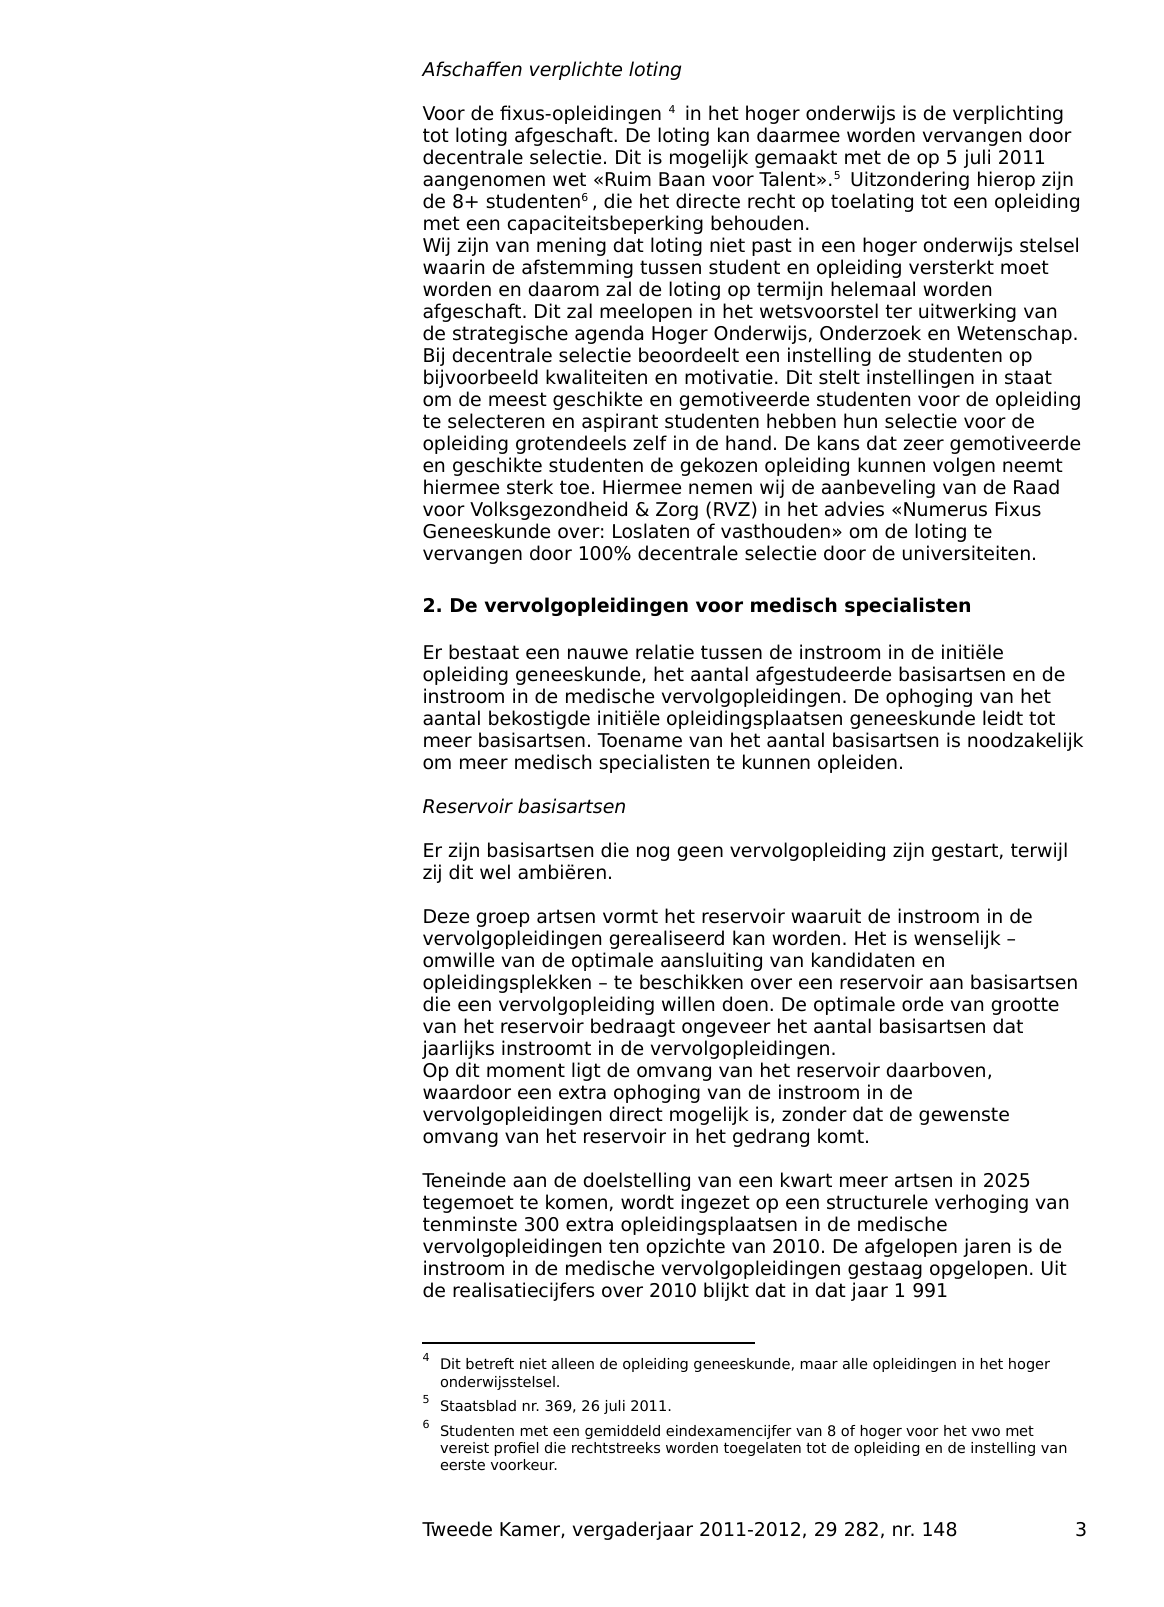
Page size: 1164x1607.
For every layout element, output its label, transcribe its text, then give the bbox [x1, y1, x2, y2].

text Er bestaat een nauwe relatie tussen de instroom in de initiële opleiding geneeskunde, het aantal afgestudeerde basisartsen en de instroom in de medische vervolgopleidingen. De ophoging van het aantal bekostigde initiële opleidingsplaatsen geneeskunde leidt tot meer basisartsen. Toename van het aantal basisartsen is noodzakelijk om meer medisch specialisten te kunnen opleiden. [422, 642, 1087, 774]
subtitle 2. De vervolgopleidingen voor medisch specialisten [422, 595, 1087, 617]
text Bij decentrale selectie beoordeelt een instelling de studenten op bijvoorbeeld kwaliteiten en motivatie. Dit stelt instellingen in staat om de meest geschikte en gemotiveerde studenten voor de opleiding te selecteren en aspirant studenten hebben hun selectie voor de opleiding grotendeels zelf in de hand. De kans dat zeer gemotiveerde en geschikte studenten de gekozen opleiding kunnen volgen neemt hiermee sterk toe. Hiermee nemen wij de aanbeveling van de Raad voor Volksgezondheid & Zorg (RVZ) in het advies «Numerus Fixus Geneeskunde over: Loslaten of vasthouden» om de loting te vervangen door 100% decentrale selectie door de universiteiten. [422, 345, 1087, 565]
text Dit betreft niet alleen de opleiding geneeskunde, maar alle opleidingen in het hoger onderwijsstelsel. [422, 1352, 1087, 1391]
text Staatsblad nr. 369, 26 juli 2011. [422, 1393, 1087, 1416]
subtitle Reservoir basisartsen [422, 796, 1087, 818]
text Deze groep artsen vormt het reservoir waaruit de instroom in de vervolgopleidingen gerealiseerd kan worden. Het is wenselijk – omwille van de optimale aansluiting van kandidaten en opleidingsplekken – te beschikken over een reservoir aan basisartsen die een vervolgopleiding willen doen. De optimale orde van grootte van het reservoir bedraagt ongeveer het aantal basisartsen dat jaarlijks instroomt in de vervolgopleidingen. [422, 906, 1087, 1060]
text Op dit moment ligt de omvang van het reservoir daarboven, waardoor een extra ophoging van de instroom in de vervolgopleidingen direct mogelijk is, zonder dat de gewenste omvang van het reservoir in het gedrang komt. [422, 1060, 1087, 1148]
text Studenten met een gemiddeld eindexamencijfer van 8 of hoger voor het vwo met vereist profiel die rechtstreeks worden toegelaten tot de opleiding en de instelling van eerste voorkeur. [422, 1418, 1087, 1474]
subtitle Afschaffen verplichte loting [422, 59, 1087, 81]
text Voor de fixus-opleidingen in het hoger onderwijs is de verplichting tot loting afgeschaft. De loting kan daarmee worden vervangen door decentrale selectie. Dit is mogelijk gemaakt met de op 5 juli 2011 aangenomen wet «Ruim Baan voor Talent». Uitzondering hierop zijn de 8+ studenten, die het directe recht op toelating tot een opleiding met een capaciteitsbeperking behouden. [422, 103, 1087, 235]
text Wij zijn van mening dat loting niet past in een hoger onderwijs stelsel waarin de afstemming tussen student en opleiding versterkt moet worden en daarom zal de loting op termijn helemaal worden afgeschaft. Dit zal meelopen in het wetsvoorstel ter uitwerking van de strategische agenda Hoger Onderwijs, Onderzoek en Wetenschap. [422, 235, 1087, 345]
text Er zijn basisartsen die nog geen vervolgopleiding zijn gestart, terwijl zij dit wel ambiëren. [422, 840, 1087, 884]
text Teneinde aan de doelstelling van een kwart meer artsen in 2025 tegemoet te komen, wordt ingezet op een structurele verhoging van tenminste 300 extra opleidingsplaatsen in de medische vervolgopleidingen ten opzichte van 2010. De afgelopen jaren is de instroom in de medische vervolgopleidingen gestaag opgelopen. Uit de realisatiecijfers over 2010 blijkt dat in dat jaar 1 991 [422, 1170, 1087, 1302]
